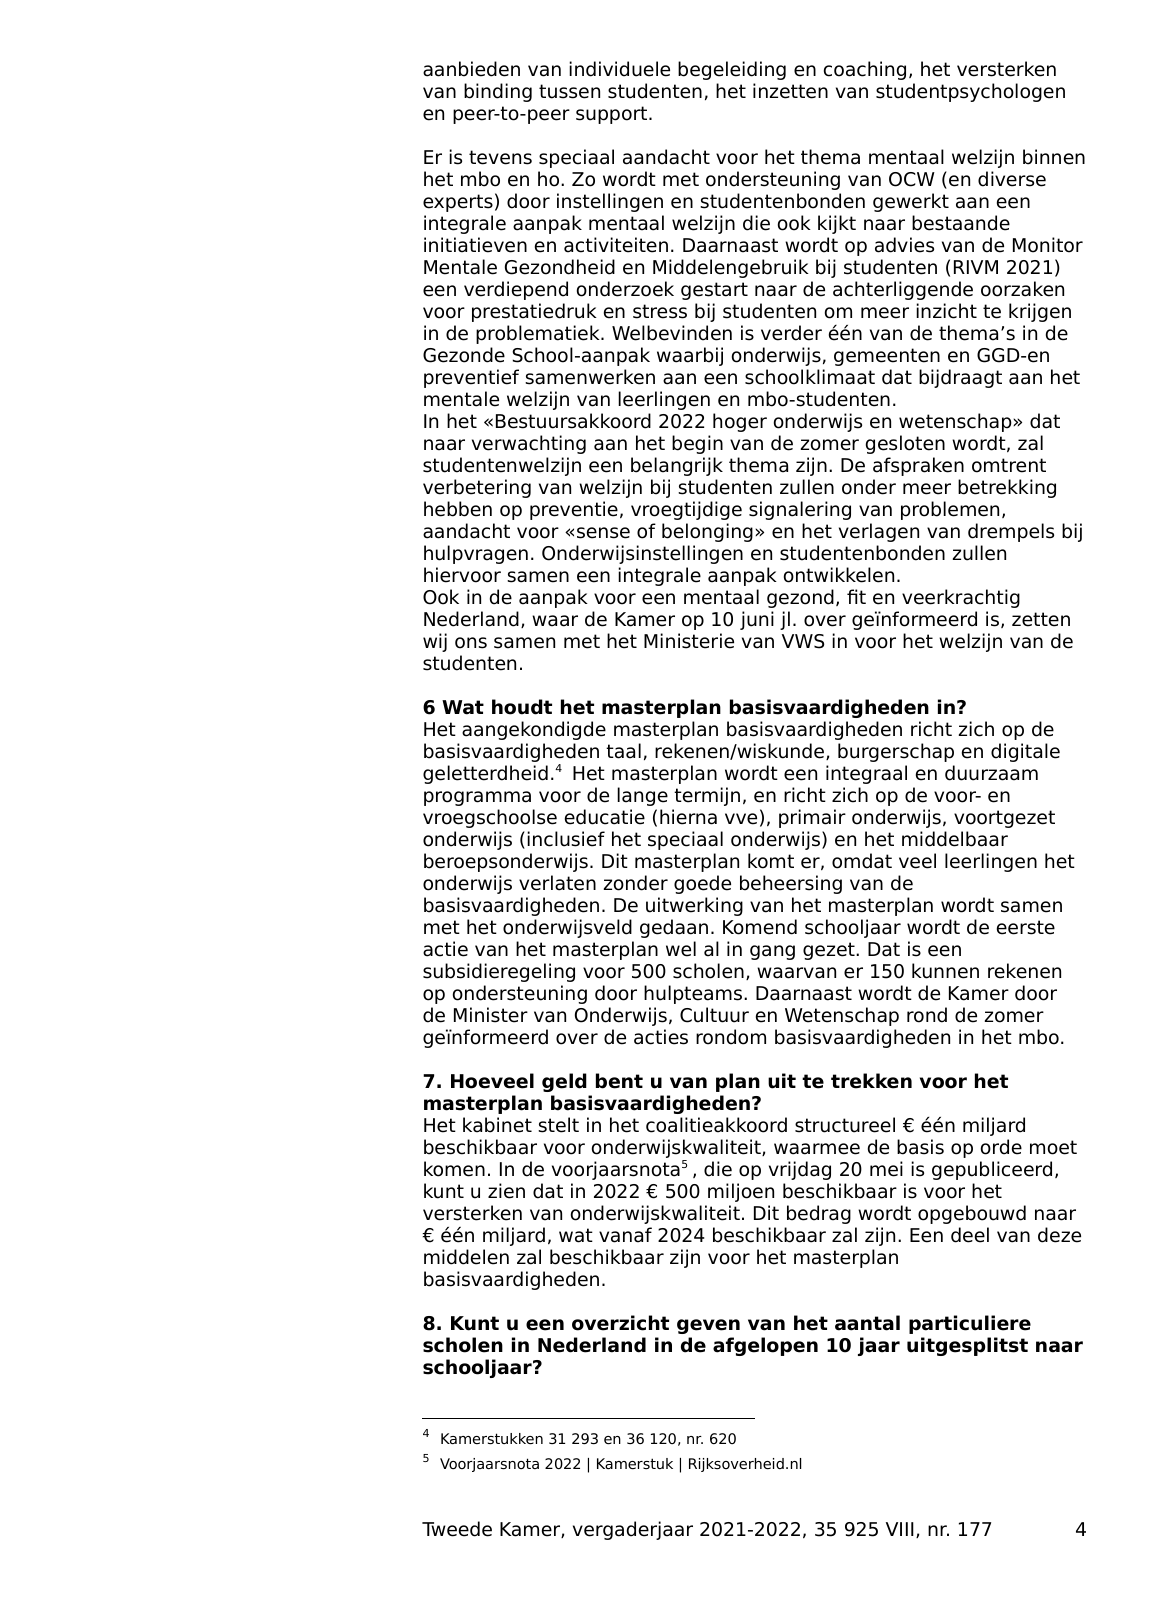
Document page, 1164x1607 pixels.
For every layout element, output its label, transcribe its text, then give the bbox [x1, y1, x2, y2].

text 7. Hoeveel geld bent u van plan uit te trekken voor het masterplan basisvaardigheden? [422, 1071, 1087, 1115]
text 8. Kunt u een overzicht geven van het aantal particuliere scholen in Nederland in de afgelopen 10 jaar uitgesplitst naar schooljaar? [422, 1313, 1087, 1379]
text Het kabinet stelt in het coalitieakkoord structureel € één miljard beschikbaar voor onderwijskwaliteit, waarmee de basis op orde moet komen. In de voorjaarsnota, die op vrijdag 20 mei is gepubliceerd, kunt u zien dat in 2022 € 500 miljoen beschikbaar is voor het versterken van onderwijskwaliteit. Dit bedrag wordt opgebouwd naar € één miljard, wat vanaf 2024 beschikbaar zal zijn. Een deel van deze middelen zal beschikbaar zijn voor het masterplan basisvaardigheden. [422, 1115, 1087, 1291]
text Voorjaarsnota 2022 | Kamerstuk | Rijksoverheid.nl [422, 1452, 1087, 1474]
text 6 Wat houdt het masterplan basisvaardigheden in? [422, 697, 1087, 719]
text Ook in de aanpak voor een mentaal gezond, fit en veerkrachtig Nederland, waar de Kamer op 10 juni jl. over geïnformeerd is, zetten wij ons samen met het Ministerie van VWS in voor het welzijn van de studenten. [422, 587, 1087, 675]
text Het aangekondigde masterplan basisvaardigheden richt zich op de basisvaardigheden taal, rekenen/wiskunde, burgerschap en digitale geletterdheid. Het masterplan wordt een integraal en duurzaam programma voor de lange termijn, en richt zich op de voor- en vroegschoolse educatie (hierna vve), primair onderwijs, voortgezet onderwijs (inclusief het speciaal onderwijs) en het middelbaar beroepsonderwijs. Dit masterplan komt er, omdat veel leerlingen het onderwijs verlaten zonder goede beheersing van de basisvaardigheden. De uitwerking van het masterplan wordt samen met het onderwijsveld gedaan. Komend schooljaar wordt de eerste actie van het masterplan wel al in gang gezet. Dat is een subsidieregeling voor 500 scholen, waarvan er 150 kunnen rekenen op ondersteuning door hulpteams. Daarnaast wordt de Kamer door de Minister van Onderwijs, Cultuur en Wetenschap rond de zomer geïnformeerd over de acties rondom basisvaardigheden in het mbo. [422, 719, 1087, 1048]
text aanbieden van individuele begeleiding en coaching, het versterken van binding tussen studenten, het inzetten van studentpsychologen en peer-to-peer support. [422, 59, 1087, 125]
text Kamerstukken 31 293 en 36 120, nr. 620 [422, 1427, 1087, 1449]
text Er is tevens speciaal aandacht voor het thema mentaal welzijn binnen het mbo en ho. Zo wordt met ondersteuning van OCW (en diverse experts) door instellingen en studentenbonden gewerkt aan een integrale aanpak mentaal welzijn die ook kijkt naar bestaande initiatieven en activiteiten. Daarnaast wordt op advies van de Monitor Mentale Gezondheid en Middelengebruik bij studenten (RIVM 2021) een verdiepend onderzoek gestart naar de achterliggende oorzaken voor prestatiedruk en stress bij studenten om meer inzicht te krijgen in de problematiek. Welbevinden is verder één van de thema’s in de Gezonde School-aanpak waarbij onderwijs, gemeenten en GGD-en preventief samenwerken aan een schoolklimaat dat bijdraagt aan het mentale welzijn van leerlingen en mbo-studenten. [422, 147, 1087, 411]
text In het «Bestuursakkoord 2022 hoger onderwijs en wetenschap» dat naar verwachting aan het begin van de zomer gesloten wordt, zal studentenwelzijn een belangrijk thema zijn. De afspraken omtrent verbetering van welzijn bij studenten zullen onder meer betrekking hebben op preventie, vroegtijdige signalering van problemen, aandacht voor «sense of belonging» en het verlagen van drempels bij hulpvragen. Onderwijsinstellingen en studentenbonden zullen hiervoor samen een integrale aanpak ontwikkelen. [422, 411, 1087, 587]
